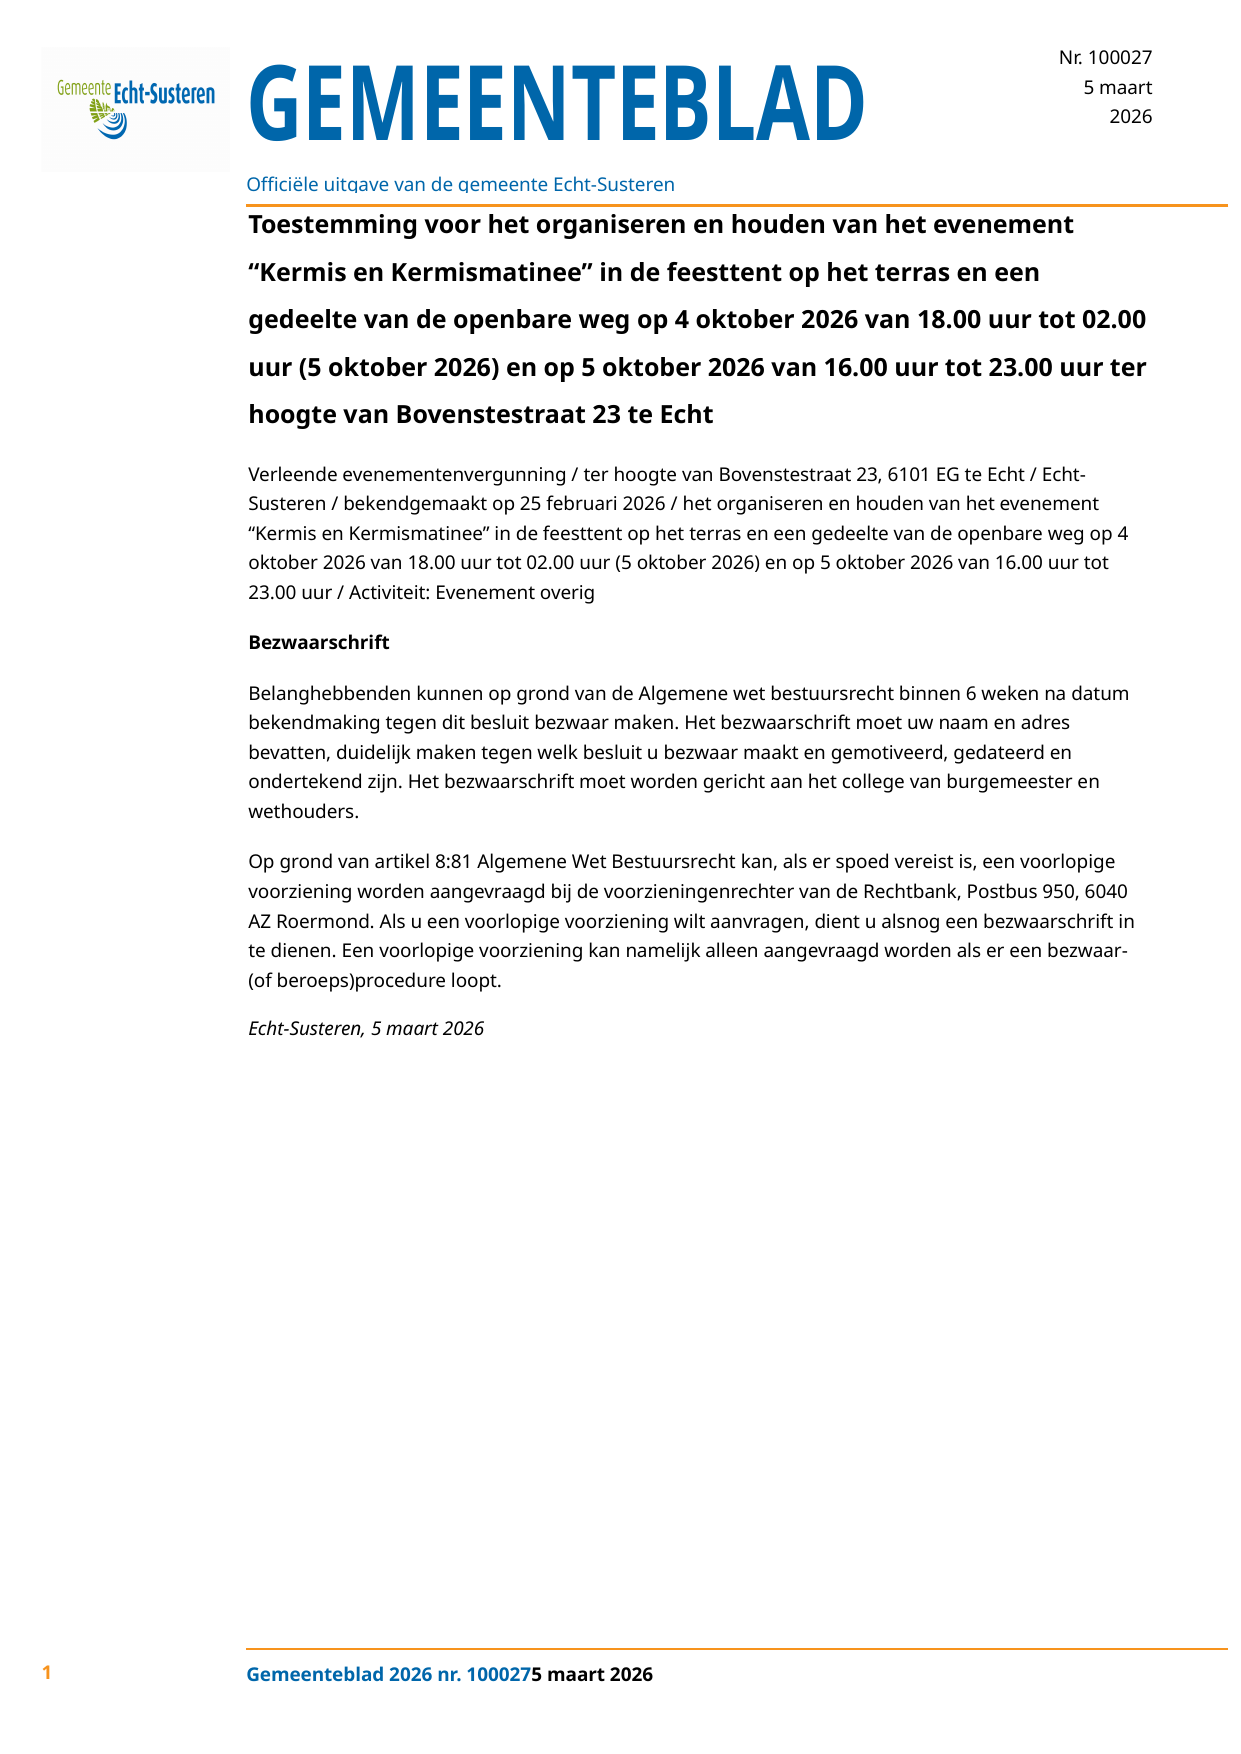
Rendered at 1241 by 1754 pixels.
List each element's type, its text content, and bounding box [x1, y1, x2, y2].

text Belanghebbenden kunnen op grond van de Algemene wet bestuursrecht binnen 6 weken na datum bekendmaking tegen dit besluit bezwaar maken. Het bezwaarschrift moet uw naam en adres bevatten, duidelijk maken tegen welk besluit u bezwaar maakt en gemotiveerd, gedateerd en ondertekend zijn. Het bezwaarschrift moet worden gericht aan het college van burgemeester en wethouders. [248, 680, 1152, 824]
text Echt-Susteren, 5 maart 2026 [248, 1015, 1152, 1041]
text Verleende evenementenvergunning / ter hoogte van Bovenstestraat 23, 6101 EG te Echt / Echt-Susteren / bekendgemaakt op 25 februari 2026 / het organiseren en houden van het evenement “Kermis en Kermismatinee” in de feesttent op het terras en een gedeelte van de openbare weg op 4 oktober 2026 van 18.00 uur tot 02.00 uur (5 oktober 2026) en op 5 oktober 2026 van 16.00 uur tot 23.00 uur / Activiteit: Evenement overig [248, 461, 1152, 605]
text Toestemming voor het organiseren en houden van het evenement “Kermis en Kermismatinee” in de feesttent op het terras en een gedeelte van de openbare weg op 4 oktober 2026 van 18.00 uur tot 02.00 uur (5 oktober 2026) en op 5 oktober 2026 van 16.00 uur tot 23.00 uur ter hoogte van Bovenstestraat 23 te Echt [248, 207, 1152, 431]
text Op grond van artikel 8:81 Algemene Wet Bestuursrecht kan, als er spoed vereist is, een voorlopige voorziening worden aangevraagd bij de voorzieningenrechter van de Rechtbank, Postbus 950, 6040 AZ Roermond. Als u een voorlopige voorziening wilt aanvragen, dient u alsnog een bezwaarschrift in te dienen. Een voorlopige voorziening kan namelijk alleen aangevraagd worden als er een bezwaar- (of beroeps)procedure loopt. [248, 849, 1152, 993]
picture [41, 47, 231, 172]
text Bezwaarschrift [248, 629, 1152, 655]
